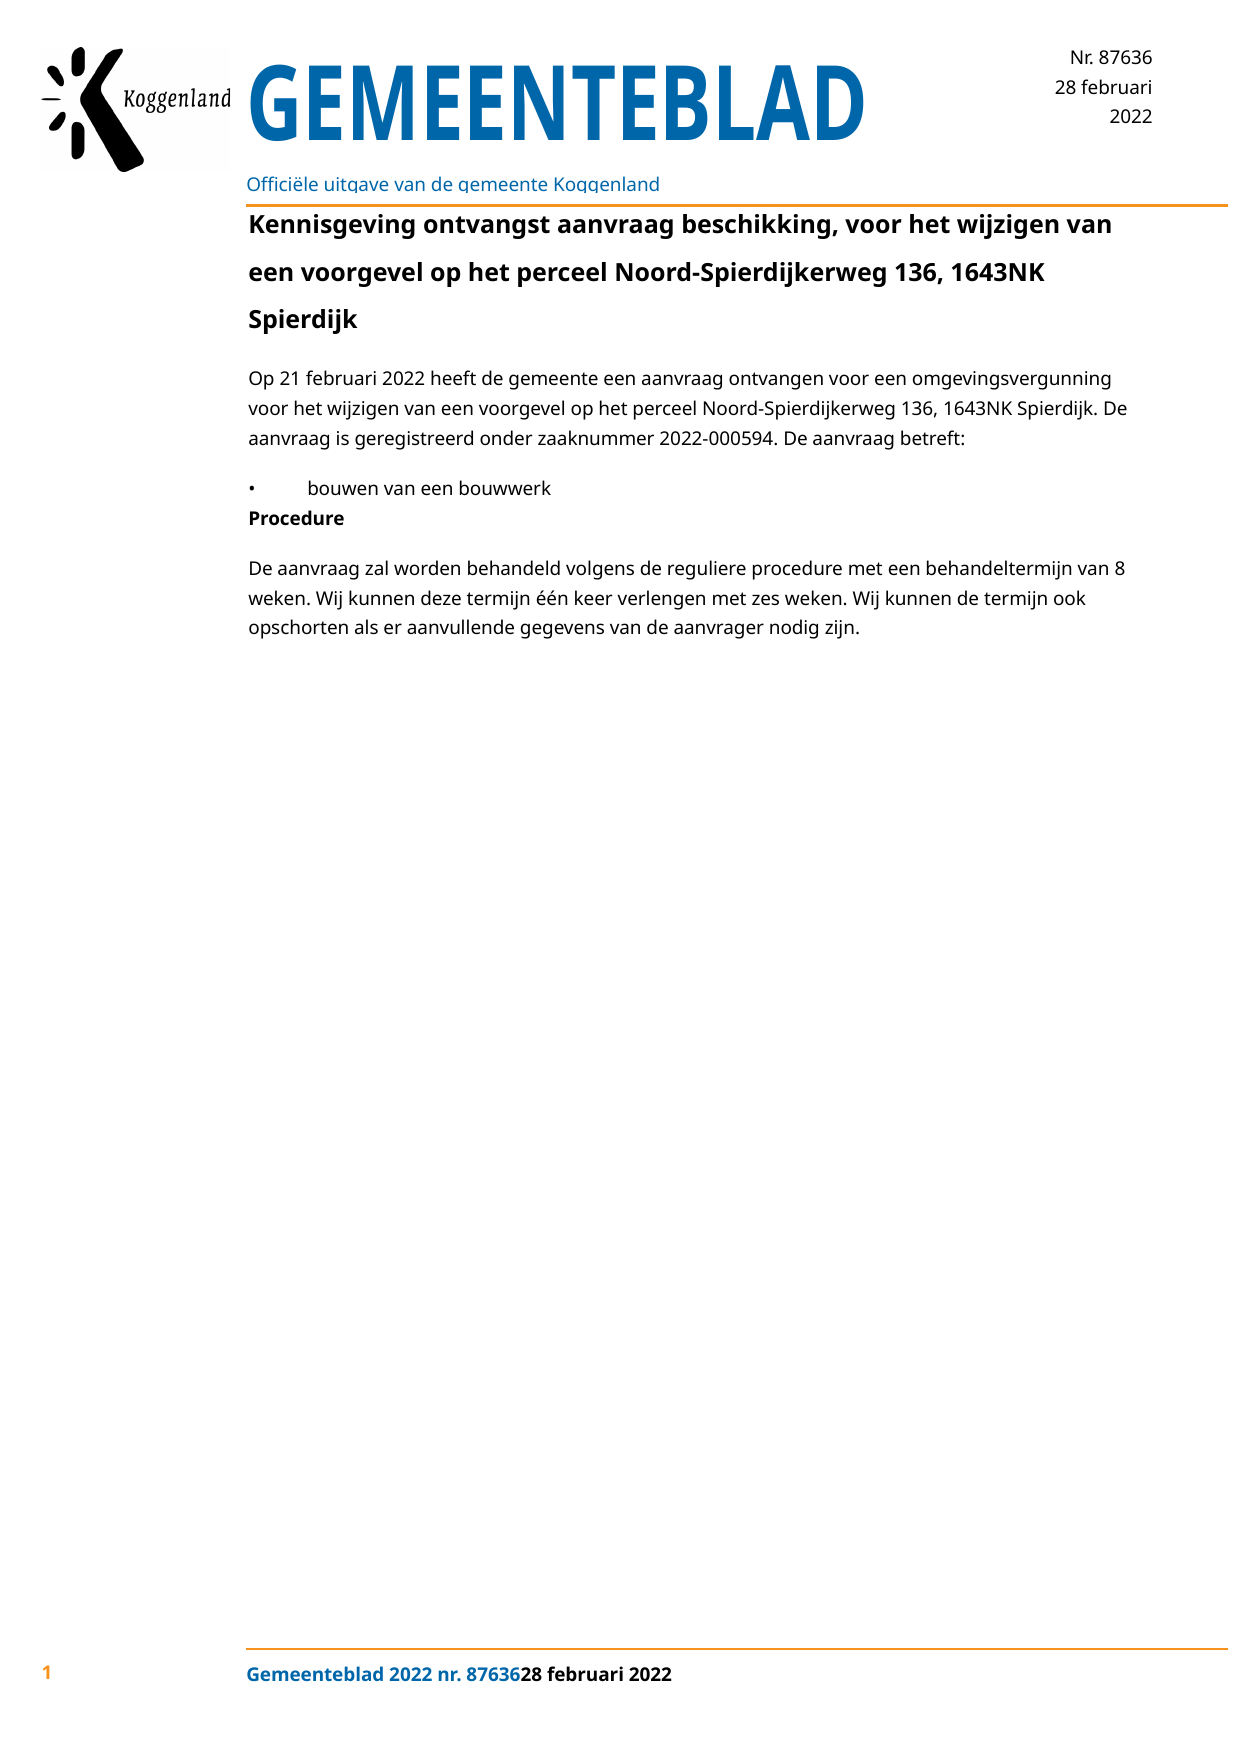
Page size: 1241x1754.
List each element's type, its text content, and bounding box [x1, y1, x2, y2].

picture [41, 47, 231, 172]
list bouwen van een bouwwerk [248, 475, 1152, 501]
text Procedure [248, 505, 1152, 530]
text Kennisgeving ontvangst aanvraag beschikking, voor het wijzigen van een voorgevel op het perceel Noord-Spierdijkerweg 136, 1643NK Spierdijk [248, 207, 1152, 336]
text De aanvraag zal worden behandeld volgens de reguliere procedure met een behandeltermijn van 8 weken. Wij kunnen deze termijn één keer verlengen met zes weken. Wij kunnen de termijn ook opschorten als er aanvullende gegevens van de aanvrager nodig zijn. [248, 555, 1152, 640]
text Op 21 februari 2022 heeft de gemeente een aanvraag ontvangen voor een omgevingsvergunning voor het wijzigen van een voorgevel op het perceel Noord-Spierdijkerweg 136, 1643NK Spierdijk. De aanvraag is geregistreerd onder zaaknummer 2022-000594. De aanvraag betreft: [248, 366, 1152, 450]
